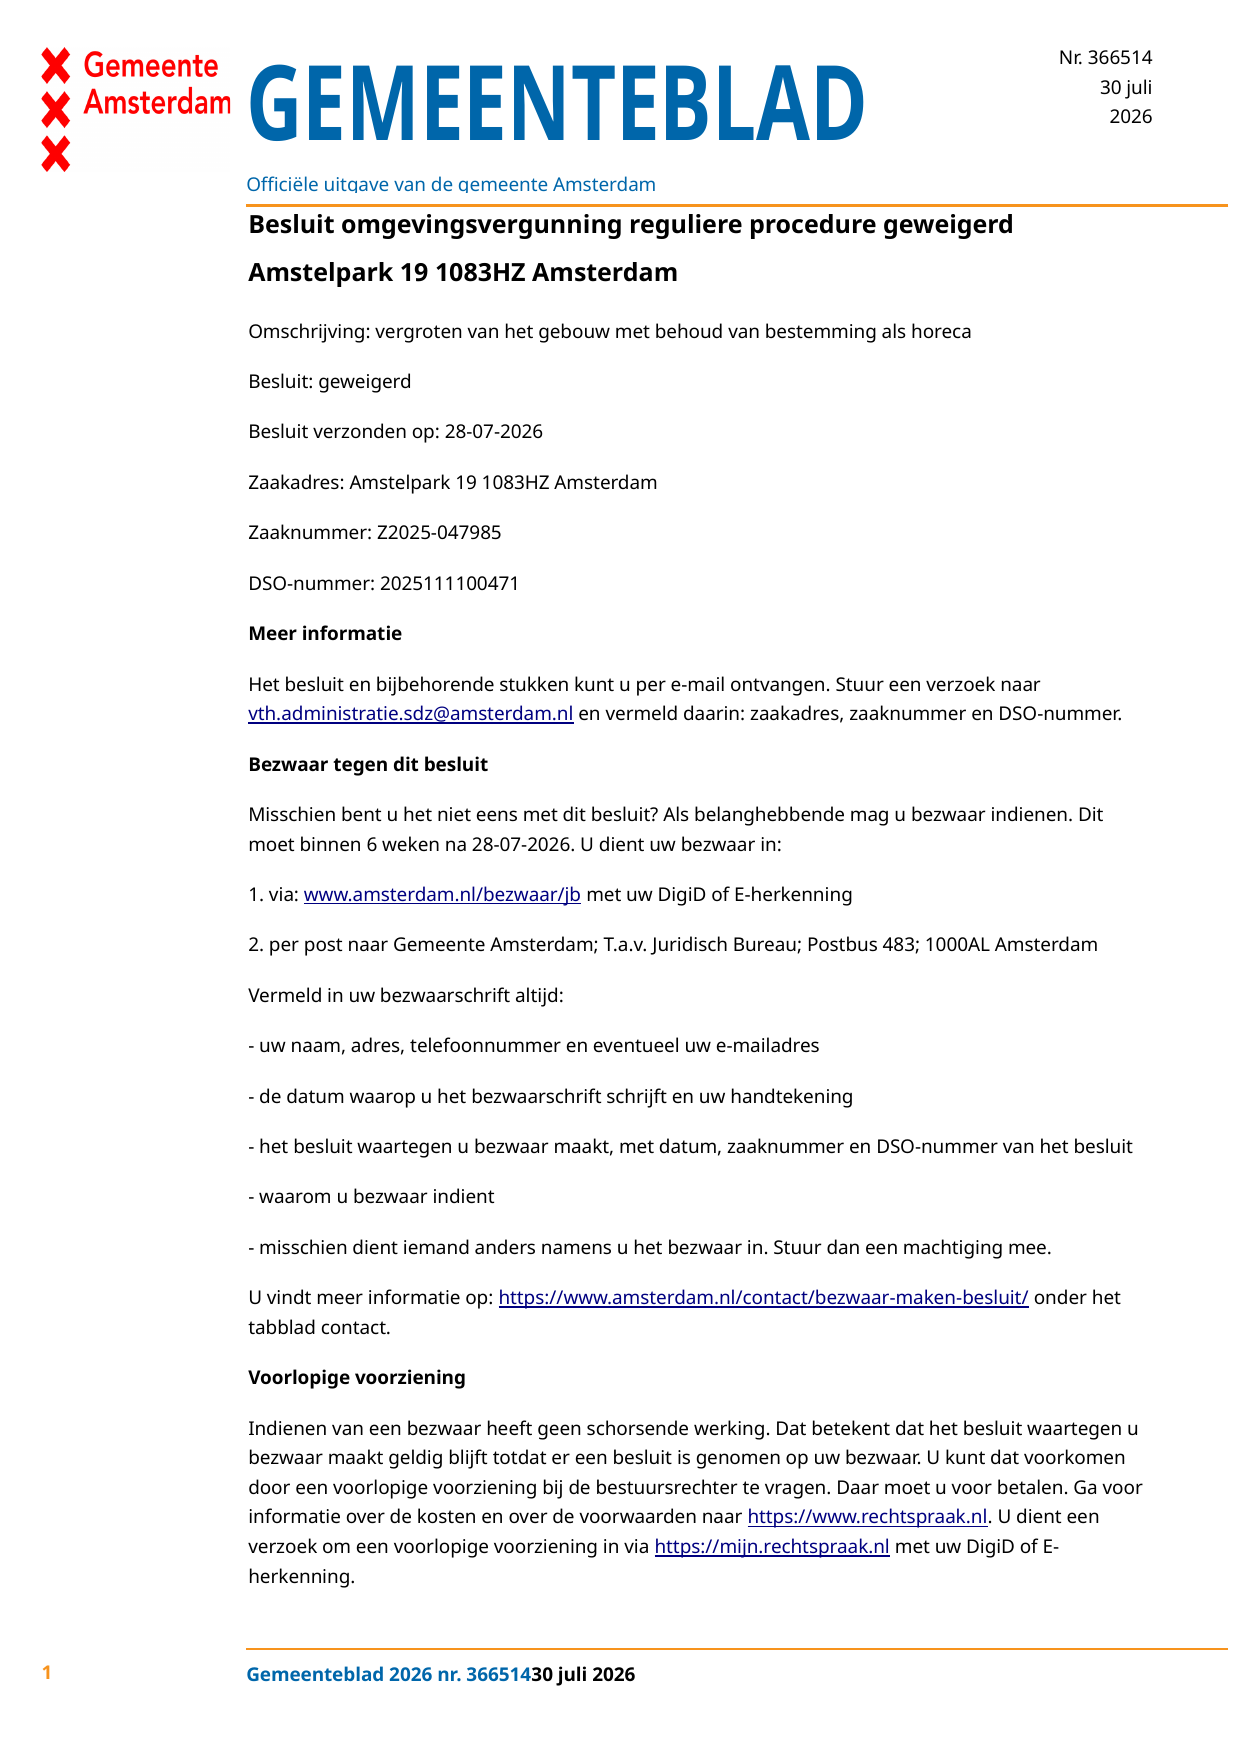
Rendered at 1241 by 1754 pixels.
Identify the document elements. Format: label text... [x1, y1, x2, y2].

text Vermeld in uw bezwaarschrift altijd: [248, 982, 1152, 1008]
text Omschrijving: vergroten van het gebouw met behoud van bestemming als horeca [248, 318, 1152, 344]
picture [41, 47, 231, 172]
text 1. via: www.amsterdam.nl/bezwaar/jb met uw DigiD of E-herkenning [248, 881, 1152, 907]
text - waarom u bezwaar indient [248, 1184, 1152, 1209]
text 2. per post naar Gemeente Amsterdam; T.a.v. Juridisch Bureau; Postbus 483; 1000AL Amsterdam [248, 932, 1152, 957]
text - het besluit waartegen u bezwaar maakt, met datum, zaaknummer en DSO-nummer van het besluit [248, 1133, 1152, 1159]
text Indienen van een bezwaar heeft geen schorsende werking. Dat betekent dat het besluit waartegen u bezwaar maakt geldig blijft totdat er een besluit is genomen op uw bezwaar. U kunt dat voorkomen door een voorlopige voorziening bij de bestuursrechter te vragen. Daar moet u voor betalen. Ga voor informatie over de kosten en over de voorwaarden naar https://www.rechtspraak.nl. U dient een verzoek om een voorlopige voorziening in via https://mijn.rechtspraak.nl met uw DigiD of E-herkenning. [248, 1415, 1152, 1589]
text Zaakadres: Amstelpark 19 1083HZ Amsterdam [248, 469, 1152, 495]
text Besluit: geweigerd [248, 368, 1152, 394]
text - misschien dient iemand anders namens u het bezwaar in. Stuur dan een machtiging mee. [248, 1234, 1152, 1260]
text - uw naam, adres, telefoonnummer en eventueel uw e-mailadres [248, 1032, 1152, 1058]
text Besluit omgevingsvergunning reguliere procedure geweigerd Amstelpark 19 1083HZ Amsterdam [248, 207, 1152, 288]
text Zaaknummer: Z2025-047985 [248, 519, 1152, 545]
text DSO-nummer: 2025111100471 [248, 570, 1152, 596]
text Besluit verzonden op: 28-07-2026 [248, 419, 1152, 444]
text Bezwaar tegen dit besluit [248, 751, 1152, 777]
text Meer informatie [248, 620, 1152, 646]
text Misschien bent u het niet eens met dit besluit? Als belanghebbende mag u bezwaar indienen. Dit moet binnen 6 weken na 28-07-2026. U dient uw bezwaar in: [248, 801, 1152, 857]
text - de datum waarop u het bezwaarschrift schrijft en uw handtekening [248, 1083, 1152, 1109]
text U vindt meer informatie op: https://www.amsterdam.nl/contact/bezwaar-maken-besluit/ onder het tabblad contact. [248, 1284, 1152, 1340]
text Voorlopige voorziening [248, 1364, 1152, 1390]
text Het besluit en bijbehorende stukken kunt u per e-mail ontvangen. Stuur een verzoek naar vth.administratie.sdz@amsterdam.nl en vermeld daarin: zaakadres, zaaknummer en DSO-nummer. [248, 671, 1152, 726]
